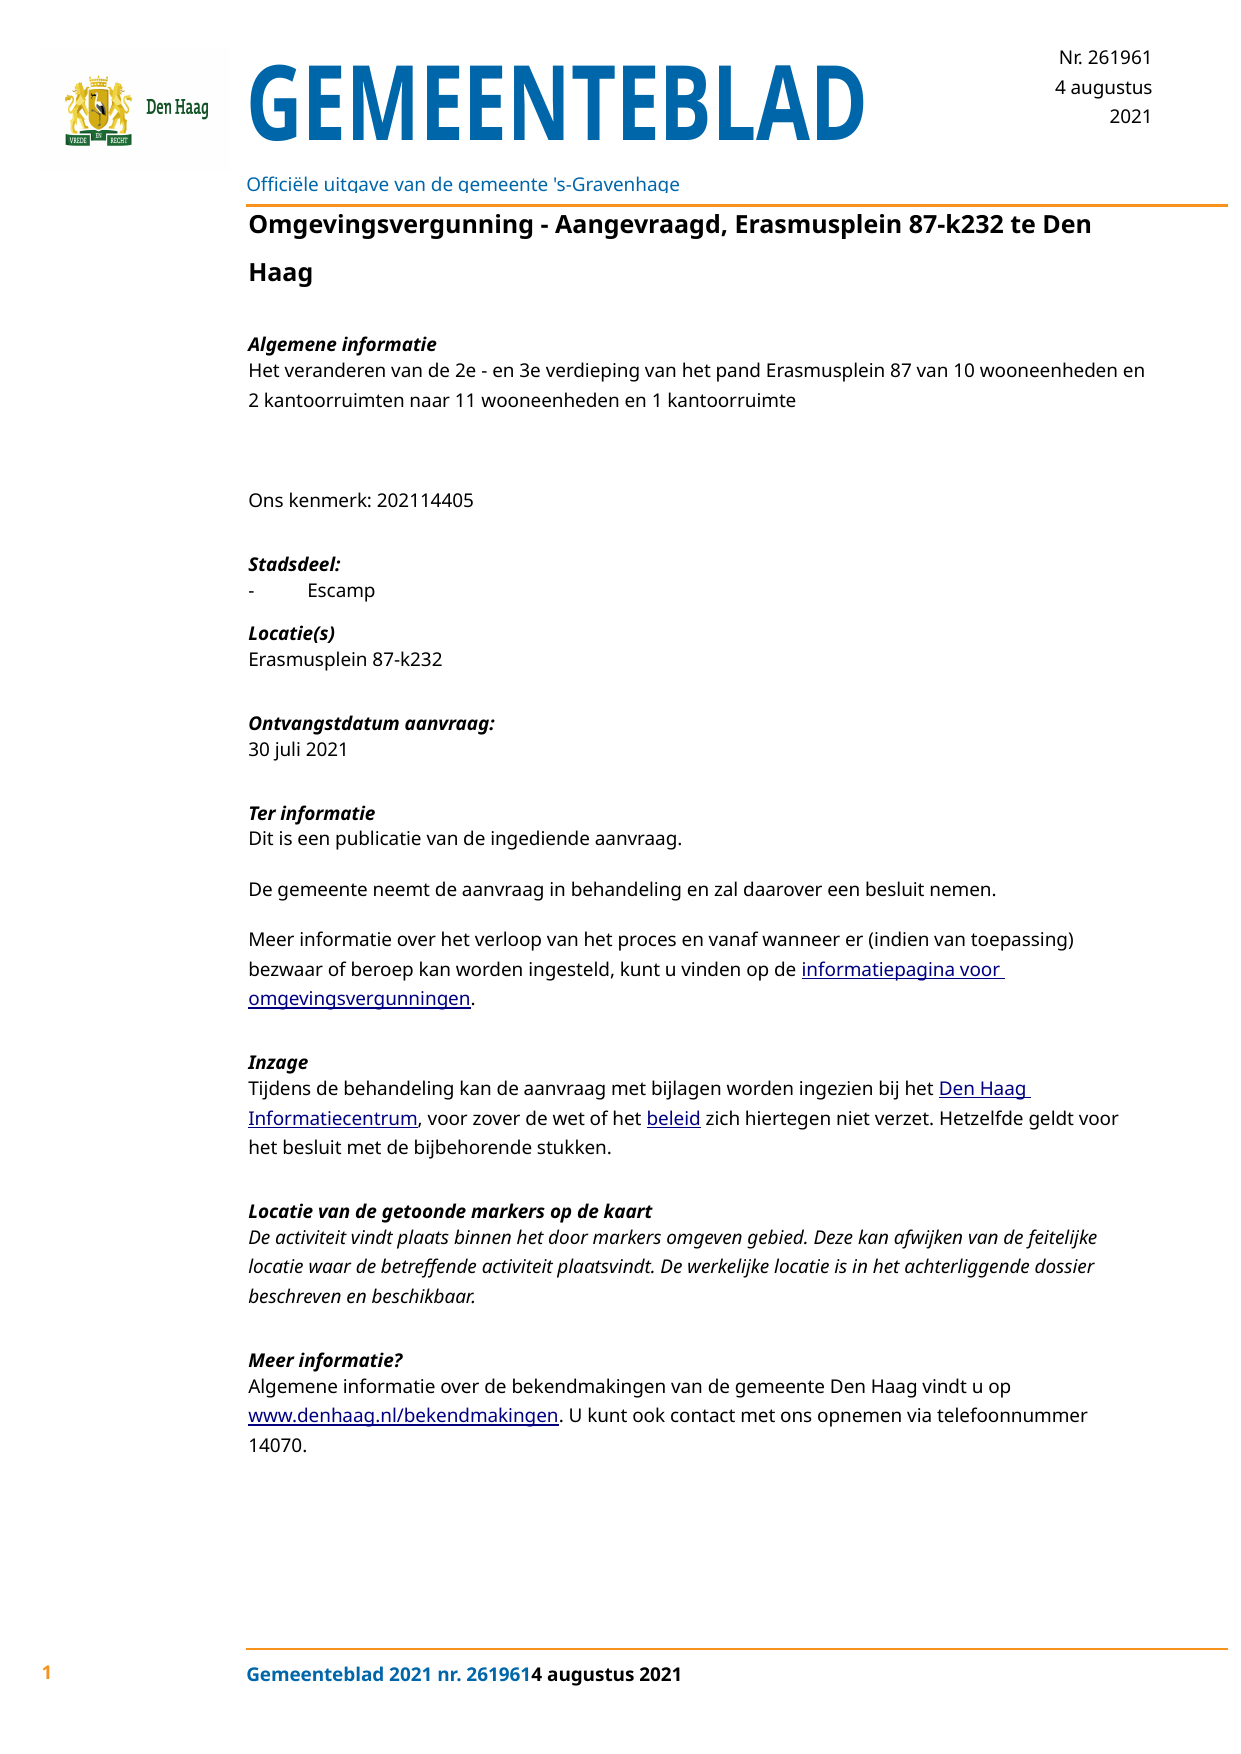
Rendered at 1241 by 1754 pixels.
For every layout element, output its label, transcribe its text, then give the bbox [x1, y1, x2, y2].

text Ons kenmerk: 202114405 [248, 488, 1152, 513]
text Tijdens de behandeling kan de aanvraag met bijlagen worden ingezien bij het Den Haag Informatiecentrum, voor zover de wet of het beleid zich hiertegen niet verzet. Hetzelfde geldt voor het besluit met de bijbehorende stukken. [248, 1075, 1152, 1160]
text Locatie(s) [248, 620, 1152, 646]
text Het veranderen van de 2e - en 3e verdieping van het pand Erasmusplein 87 van 10 wooneenheden en 2 kantoorruimten naar 11 wooneenheden en 1 kantoorruimte [248, 357, 1152, 412]
text Algemene informatie [248, 331, 1152, 357]
text Stadsdeel: [248, 552, 1152, 577]
text Algemene informatie over de bekendmakingen van de gemeente Den Haag vindt u op www.denhaag.nl/bekendmakingen. U kunt ook contact met ons opnemen via telefoonnummer 14070. [248, 1373, 1152, 1458]
text Meer informatie over het verloop van het proces en vanaf wanneer er (indien van toepassing) bezwaar of beroep kan worden ingesteld, kunt u vinden op de informatiepagina voor omgevingsvergunningen. [248, 926, 1152, 1011]
text De gemeente neemt de aanvraag in behandeling en zal daarover een besluit nemen. [248, 876, 1152, 902]
text Omgevingsvergunning - Aangevraagd, Erasmusplein 87-k232 te Den Haag [248, 207, 1152, 288]
text Inzage [248, 1049, 1152, 1075]
text Meer informatie? [248, 1347, 1152, 1373]
list Escamp [248, 577, 1152, 603]
text De activiteit vindt plaats binnen het door markers omgeven gebied. Deze kan afwijken van de feitelijke locatie waar de betreffende activiteit plaatsvindt. De werkelijke locatie is in het achterliggende dossier beschreven en beschikbaar. [248, 1224, 1152, 1309]
text 30 juli 2021 [248, 736, 1152, 762]
text Ter informatie [248, 800, 1152, 826]
text Ontvangstdatum aanvraag: [248, 710, 1152, 736]
text Dit is een publicatie van de ingediende aanvraag. [248, 826, 1152, 851]
text Locatie van de getoonde markers op de kaart [248, 1198, 1152, 1224]
text Erasmusplein 87-k232 [248, 646, 1152, 672]
picture [41, 47, 231, 172]
